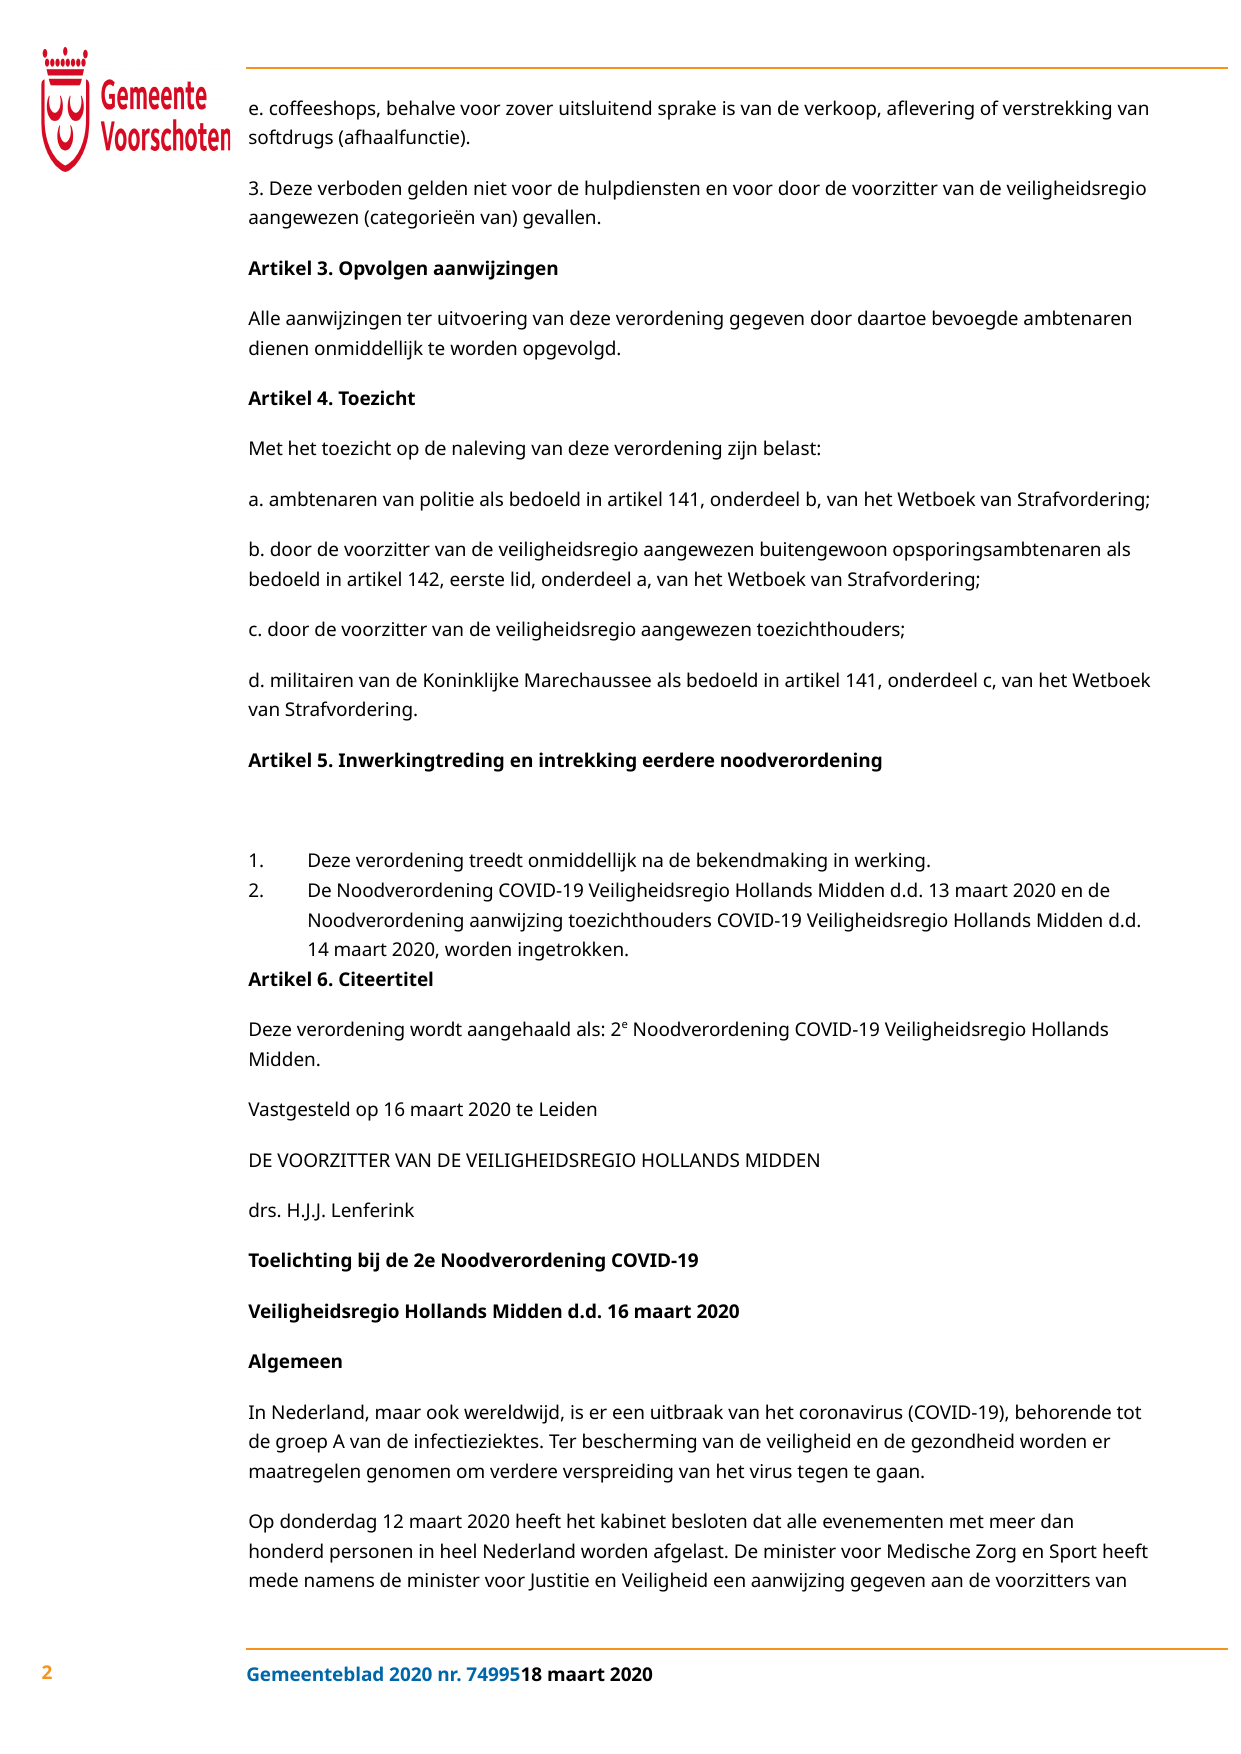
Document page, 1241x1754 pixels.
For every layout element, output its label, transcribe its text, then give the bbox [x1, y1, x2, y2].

text Algemeen [248, 1348, 1152, 1374]
text c. door de voorzitter van de veiligheidsregio aangewezen toezichthouders; [248, 616, 1152, 642]
text Deze verordening wordt aangehaald als: 2e Noodverordening COVID-19 Veiligheidsregio Hollands Midden. [248, 1016, 1152, 1072]
text Vastgesteld op 16 maart 2020 te Leiden [248, 1096, 1152, 1122]
text Met het toezicht op de naleving van deze verordening zijn belast: [248, 436, 1152, 461]
text Alle aanwijzingen ter uitvoering van deze verordening gegeven door daartoe bevoegde ambtenaren dienen onmiddellijk te worden opgevolgd. [248, 305, 1152, 361]
text Toelichting bij de 2e Noodverordening COVID-19 [248, 1248, 1152, 1273]
text Op donderdag 12 maart 2020 heeft het kabinet besloten dat alle evenementen met meer dan honderd personen in heel Nederland worden afgelast. De minister voor Medische Zorg en Sport heeft mede namens de minister voor Justitie en Veiligheid een aanwijzing gegeven aan de voorzitters van [248, 1508, 1152, 1593]
text a. ambtenaren van politie als bedoeld in artikel 141, onderdeel b, van het Wetboek van Strafvordering; [248, 486, 1152, 512]
text DE VOORZITTER VAN DE VEILIGHEIDSREGIO HOLLANDS MIDDEN [248, 1147, 1152, 1173]
text Artikel 5. Inwerkingtreding en intrekking eerdere noodverordening [248, 747, 1152, 773]
list Deze verordening treedt onmiddellijk na de bekendmaking in werking. [248, 848, 1152, 873]
picture [41, 47, 231, 172]
text Veiligheidsregio Hollands Midden d.d. 16 maart 2020 [248, 1298, 1152, 1324]
text 3. Deze verboden gelden niet voor de hulpdiensten en voor door de voorzitter van de veiligheidsregio aangewezen (categorieën van) gevallen. [248, 175, 1152, 230]
list De Noodverordening COVID-19 Veiligheidsregio Hollands Midden d.d. 13 maart 2020 en de Noodverordening aanwijzing toezichthouders COVID-19 Veiligheidsregio Hollands Midden d.d. 14 maart 2020, worden ingetrokken. [248, 877, 1152, 962]
text b. door de voorzitter van de veiligheidsregio aangewezen buitengewoon opsporingsambtenaren als bedoeld in artikel 142, eerste lid, onderdeel a, van het Wetboek van Strafvordering; [248, 536, 1152, 592]
text drs. H.J.J. Lenferink [248, 1197, 1152, 1223]
text Artikel 3. Opvolgen aanwijzingen [248, 255, 1152, 281]
text Artikel 6. Citeertitel [248, 966, 1152, 992]
text d. militairen van de Koninklijke Marechaussee als bedoeld in artikel 141, onderdeel c, van het Wetboek van Strafvordering. [248, 667, 1152, 722]
text In Nederland, maar ook wereldwijd, is er een uitbraak van het coronavirus (COVID-19), behorende tot de groep A van de infectieziektes. Ter bescherming van de veiligheid en de gezondheid worden er maatregelen genomen om verdere verspreiding van het virus tegen te gaan. [248, 1399, 1152, 1484]
text e. coffeeshops, behalve voor zover uitsluitend sprake is van de verkoop, aflevering of verstrekking van softdrugs (afhaalfunctie). [248, 95, 1152, 150]
text Artikel 4. Toezicht [248, 385, 1152, 411]
